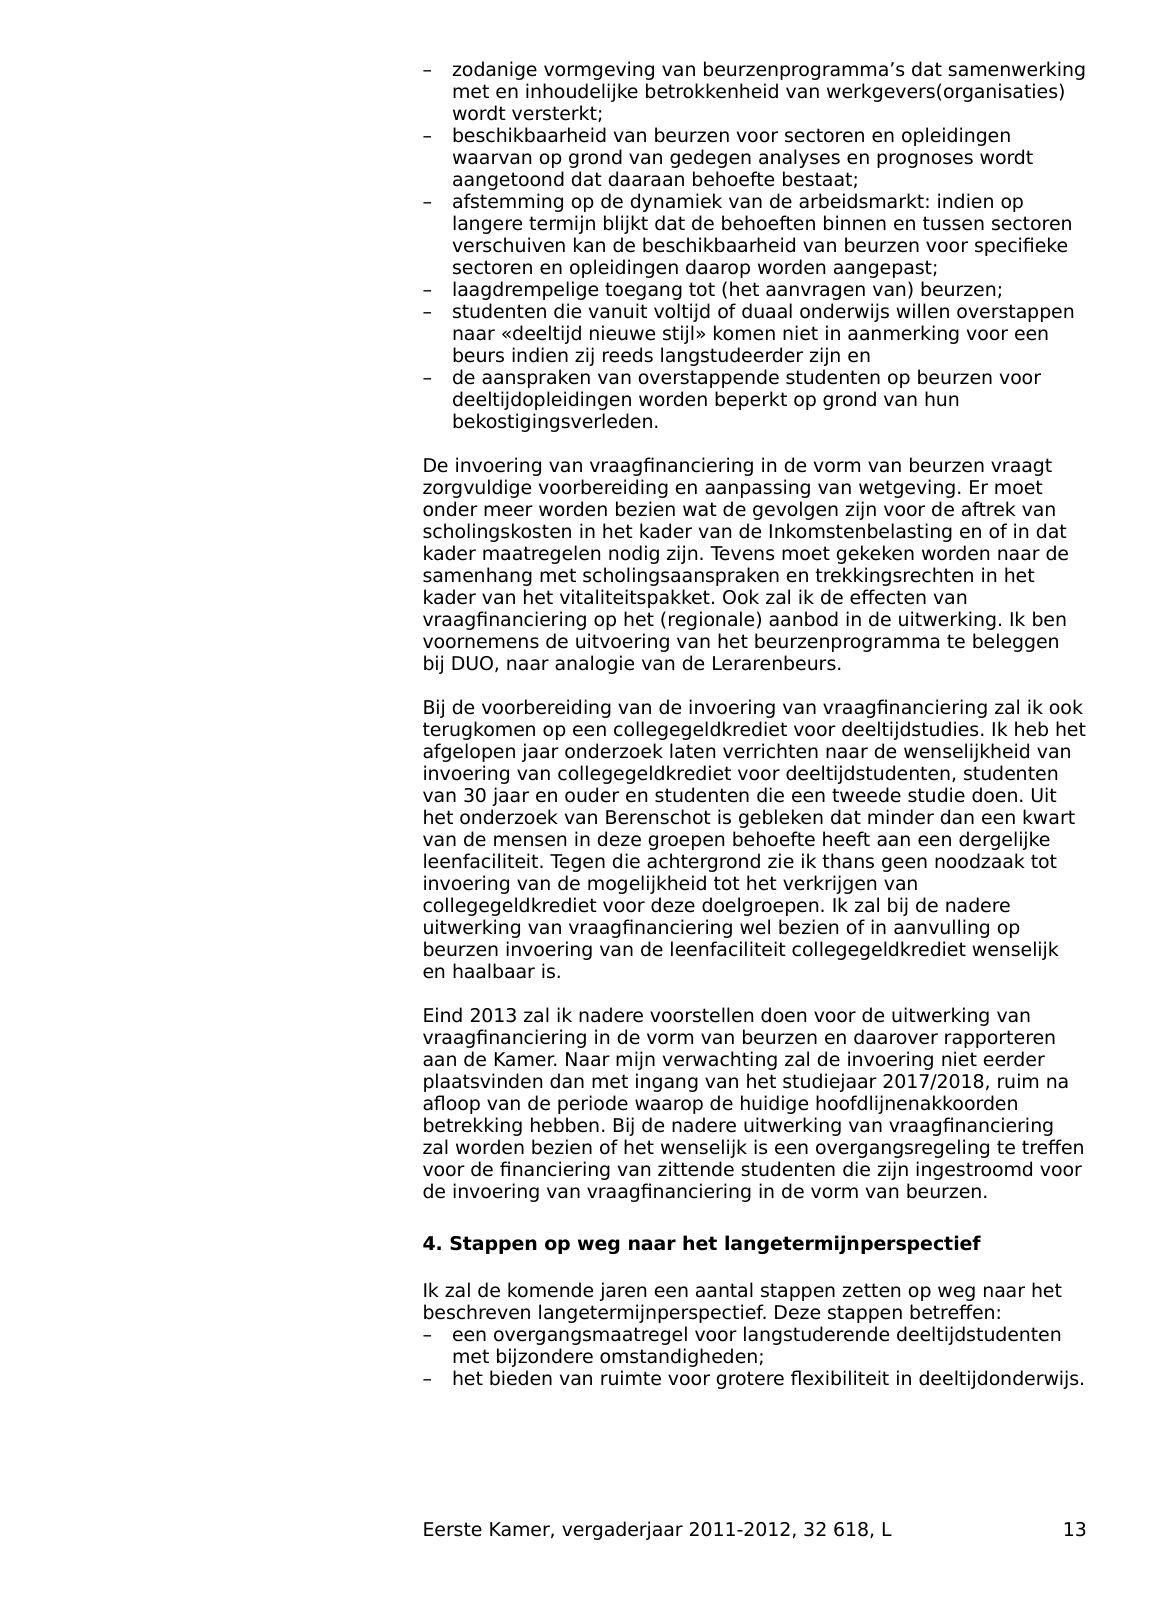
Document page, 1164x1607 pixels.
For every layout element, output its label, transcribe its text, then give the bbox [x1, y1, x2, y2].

text – zodanige vormgeving van beurzenprogramma’s dat samenwerking met en inhoudelijke betrokkenheid van werkgevers(organisaties) wordt versterkt; [422, 59, 1087, 125]
text De invoering van vraagfinanciering in de vorm van beurzen vraagt zorgvuldige voorbereiding en aanpassing van wetgeving. Er moet onder meer worden bezien wat de gevolgen zijn voor de aftrek van scholingskosten in het kader van de Inkomstenbelasting en of in dat kader maatregelen nodig zijn. Tevens moet gekeken worden naar de samenhang met scholingsaanspraken en trekkingsrechten in het kader van het vitaliteitspakket. Ook zal ik de effecten van vraagfinanciering op het (regionale) aanbod in de uitwerking. Ik ben voornemens de uitvoering van het beurzenprogramma te beleggen bij DUO, naar analogie van de Lerarenbeurs. [422, 455, 1087, 675]
text Eind 2013 zal ik nadere voorstellen doen voor de uitwerking van vraagfinanciering in de vorm van beurzen en daarover rapporteren aan de Kamer. Naar mijn verwachting zal de invoering niet eerder plaatsvinden dan met ingang van het studiejaar 2017/2018, ruim na afloop van de periode waarop de huidige hoofdlijnenakkoorden betrekking hebben. Bij de nadere uitwerking van vraagfinanciering zal worden bezien of het wenselijk is een overgangsregeling te treffen voor de financiering van zittende studenten die zijn ingestroomd voor de invoering van vraagfinanciering in de vorm van beurzen. [422, 1005, 1087, 1203]
text – afstemming op de dynamiek van de arbeidsmarkt: indien op langere termijn blijkt dat de behoeften binnen en tussen sectoren verschuiven kan de beschikbaarheid van beurzen voor specifieke sectoren en opleidingen daarop worden aangepast; [422, 191, 1087, 279]
text Bij de voorbereiding van de invoering van vraagfinanciering zal ik ook terugkomen op een collegegeldkrediet voor deeltijdstudies. Ik heb het afgelopen jaar onderzoek laten verrichten naar de wenselijkheid van invoering van collegegeldkrediet voor deeltijdstudenten, studenten van 30 jaar en ouder en studenten die een tweede studie doen. Uit het onderzoek van Berenschot is gebleken dat minder dan een kwart van de mensen in deze groepen behoefte heeft aan een dergelijke leenfaciliteit. Tegen die achtergrond zie ik thans geen noodzaak tot invoering van de mogelijkheid tot het verkrijgen van collegegeldkrediet voor deze doelgroepen. Ik zal bij de nadere uitwerking van vraagfinanciering wel bezien of in aanvulling op beurzen invoering van de leenfaciliteit collegegeldkrediet wenselijk en haalbaar is. [422, 697, 1087, 983]
text – het bieden van ruimte voor grotere flexibiliteit in deeltijdonderwijs. [422, 1367, 1087, 1389]
text – studenten die vanuit voltijd of duaal onderwijs willen overstappen naar «deeltijd nieuwe stijl» komen niet in aanmerking voor een beurs indien zij reeds langstudeerder zijn en [422, 301, 1087, 367]
subtitle 4. Stappen op weg naar het langetermijnperspectief [422, 1233, 1087, 1254]
text Ik zal de komende jaren een aantal stappen zetten op weg naar het beschreven langetermijnperspectief. Deze stappen betreffen: [422, 1279, 1087, 1323]
text – beschikbaarheid van beurzen voor sectoren en opleidingen waarvan op grond van gedegen analyses en prognoses wordt aangetoond dat daaraan behoefte bestaat; [422, 125, 1087, 191]
text – een overgangsmaatregel voor langstuderende deeltijdstudenten met bijzondere omstandigheden; [422, 1323, 1087, 1367]
text – de aanspraken van overstappende studenten op beurzen voor deeltijdopleidingen worden beperkt op grond van hun bekostigingsverleden. [422, 367, 1087, 433]
text – laagdrempelige toegang tot (het aanvragen van) beurzen; [422, 279, 1087, 301]
